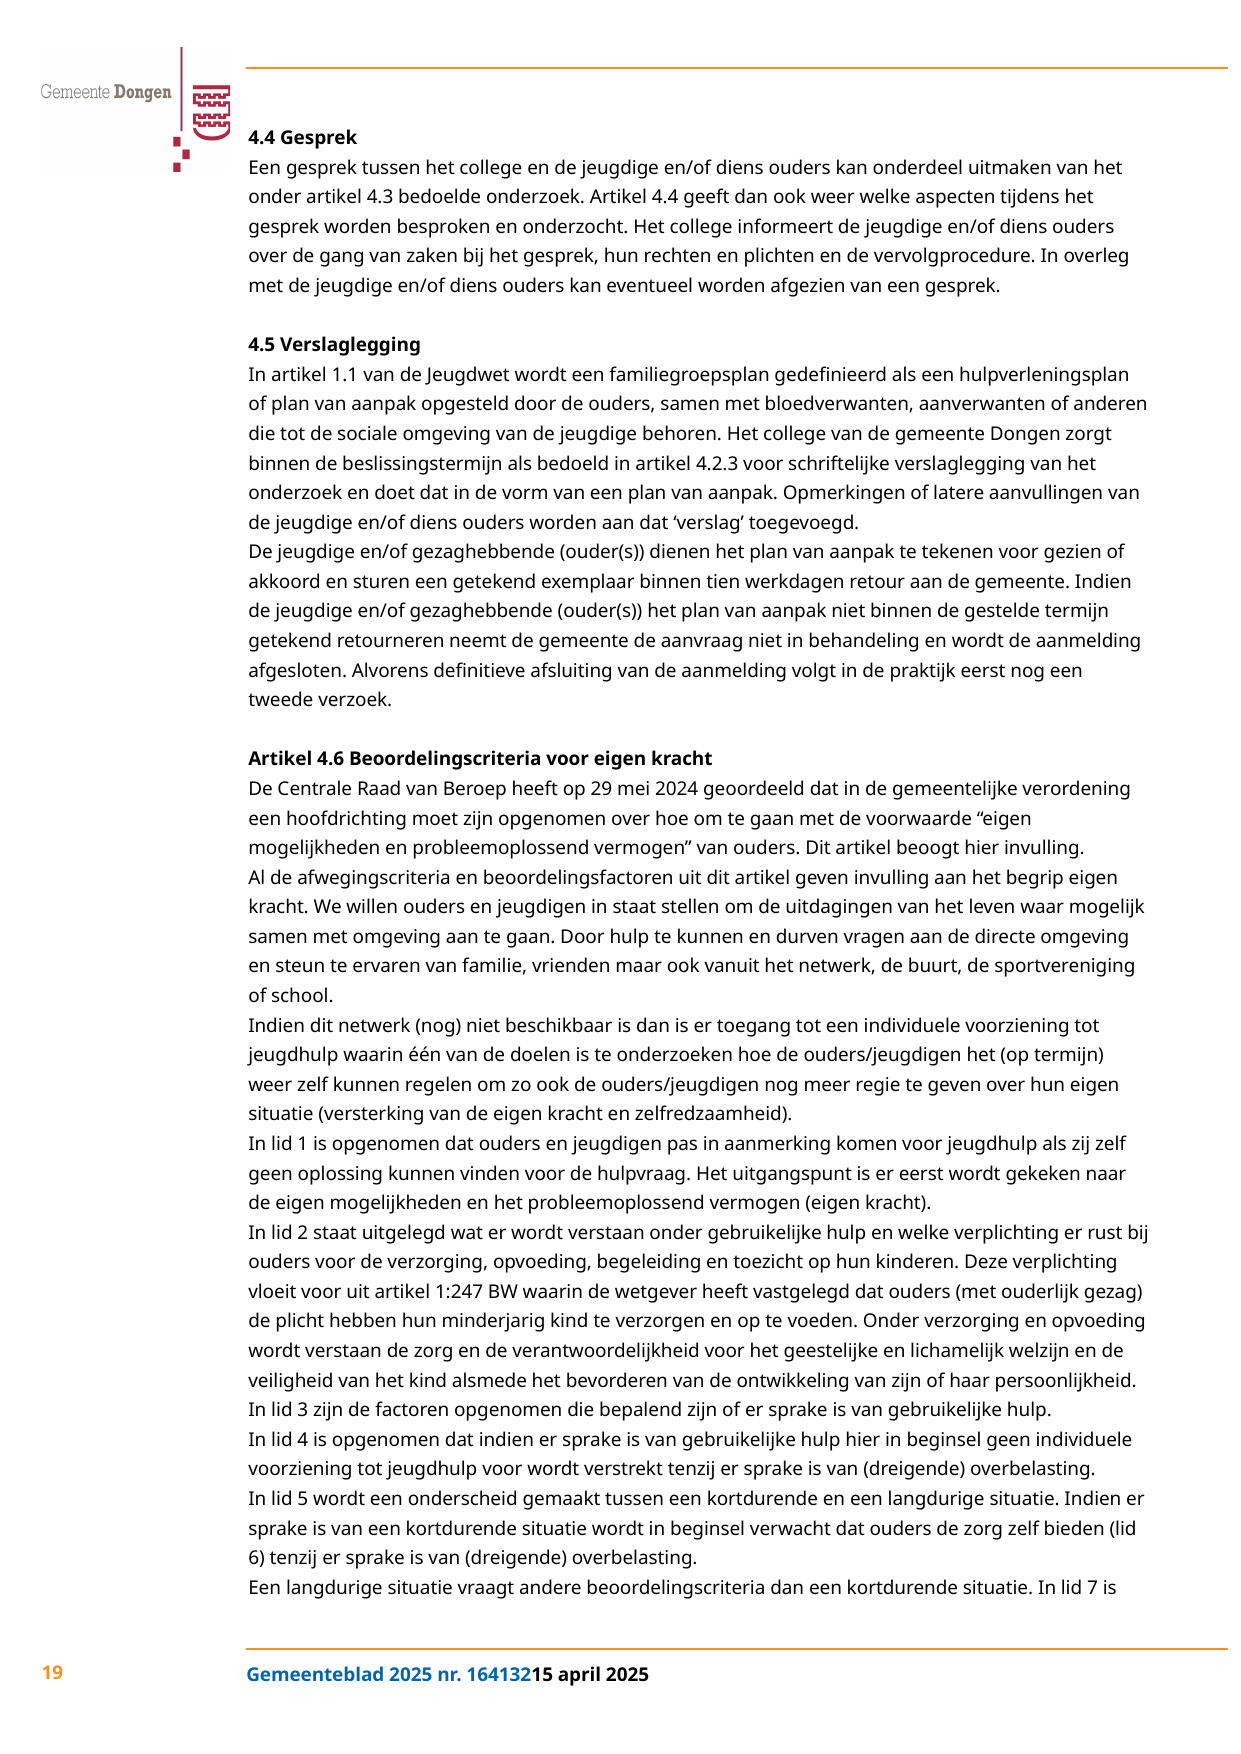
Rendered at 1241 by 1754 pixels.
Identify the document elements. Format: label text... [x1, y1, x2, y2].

text 4.4 Gesprek [248, 124, 1152, 150]
text In lid 2 staat uitgelegd wat er wordt verstaan onder gebruikelijke hulp en welke verplichting er rust bij ouders voor de verzorging, opvoeding, begeleiding en toezicht op hun kinderen. Deze verplichting vloeit voor uit artikel 1:247 BW waarin de wetgever heeft vastgelegd dat ouders (met ouderlijk gezag) de plicht hebben hun minderjarig kind te verzorgen en op te voeden. Onder verzorging en opvoeding wordt verstaan de zorg en de verantwoordelijkheid voor het geestelijke en lichamelijk welzijn en de veiligheid van het kind alsmede het bevorderen van de ontwikkeling van zijn of haar persoonlijkheid. [248, 1219, 1152, 1393]
text 4.5 Verslaglegging [248, 331, 1152, 357]
text In lid 5 wordt een onderscheid gemaakt tussen een kortdurende en een langdurige situatie. Indien er sprake is van een kortdurende situatie wordt in beginsel verwacht dat ouders de zorg zelf bieden (lid 6) tenzij er sprake is van (dreigende) overbelasting. [248, 1485, 1152, 1570]
text Indien dit netwerk (nog) niet beschikbaar is dan is er toegang tot een individuele voorziening tot jeugdhulp waarin één van de doelen is te onderzoeken hoe de ouders/jeugdigen het (op termijn) weer zelf kunnen regelen om zo ook de ouders/jeugdigen nog meer regie te geven over hun eigen situatie (versterking van de eigen kracht en zelfredzaamheid). [248, 1012, 1152, 1126]
text In artikel 1.1 van de Jeugdwet wordt een familiegroepsplan gedefinieerd als een hulpverleningsplan of plan van aanpak opgesteld door de ouders, samen met bloedverwanten, aanverwanten of anderen die tot de sociale omgeving van de jeugdige behoren. Het college van de gemeente Dongen zorgt binnen de beslissingstermijn als bedoeld in artikel 4.2.3 voor schriftelijke verslaglegging van het onderzoek en doet dat in de vorm van een plan van aanpak. Opmerkingen of latere aanvullingen van de jeugdige en/of diens ouders worden aan dat ‘verslag’ toegevoegd. [248, 361, 1152, 535]
text Artikel 4.6 Beoordelingscriteria voor eigen kracht [248, 746, 1152, 771]
text De Centrale Raad van Beroep heeft op 29 mei 2024 geoordeeld dat in de gemeentelijke verordening een hoofdrichting moet zijn opgenomen over hoe om te gaan met de voorwaarde “eigen mogelijkheden en probleemoplossend vermogen” van ouders. Dit artikel beoogt hier invulling. [248, 775, 1152, 860]
text Een langdurige situatie vraagt andere beoordelingscriteria dan een kortdurende situatie. In lid 7 is [248, 1574, 1152, 1600]
text In lid 3 zijn de factoren opgenomen die bepalend zijn of er sprake is van gebruikelijke hulp. [248, 1396, 1152, 1422]
text In lid 4 is opgenomen dat indien er sprake is van gebruikelijke hulp hier in beginsel geen individuele voorziening tot jeugdhulp voor wordt verstrekt tenzij er sprake is van (dreigende) overbelasting. [248, 1426, 1152, 1481]
text Al de afwegingscriteria en beoordelingsfactoren uit dit artikel geven invulling aan het begrip eigen kracht. We willen ouders en jeugdigen in staat stellen om de uitdagingen van het leven waar mogelijk samen met omgeving aan te gaan. Door hulp te kunnen en durven vragen aan de directe omgeving en steun te ervaren van familie, vrienden maar ook vanuit het netwerk, de buurt, de sportvereniging of school. [248, 864, 1152, 1008]
text Een gesprek tussen het college en de jeugdige en/of diens ouders kan onderdeel uitmaken van het onder artikel 4.3 bedoelde onderzoek. Artikel 4.4 geeft dan ook weer welke aspecten tijdens het gesprek worden besproken en onderzocht. Het college informeert de jeugdige en/of diens ouders over de gang van zaken bij het gesprek, hun rechten en plichten en de vervolgprocedure. In overleg met de jeugdige en/of diens ouders kan eventueel worden afgezien van een gesprek. [248, 154, 1152, 298]
text In lid 1 is opgenomen dat ouders en jeugdigen pas in aanmerking komen voor jeugdhulp als zij zelf geen oplossing kunnen vinden voor de hulpvraag. Het uitgangspunt is er eerst wordt gekeken naar de eigen mogelijkheden en het probleemoplossend vermogen (eigen kracht). [248, 1130, 1152, 1215]
text De jeugdige en/of gezaghebbende (ouder(s)) dienen het plan van aanpak te tekenen voor gezien of akkoord en sturen een getekend exemplaar binnen tien werkdagen retour aan de gemeente. Indien de jeugdige en/of gezaghebbende (ouder(s)) het plan van aanpak niet binnen de gestelde termijn getekend retourneren neemt de gemeente de aanvraag niet in behandeling en wordt de aanmelding afgesloten. Alvorens definitieve afsluiting van de aanmelding volgt in de praktijk eerst nog een tweede verzoek. [248, 538, 1152, 712]
picture [41, 47, 231, 172]
